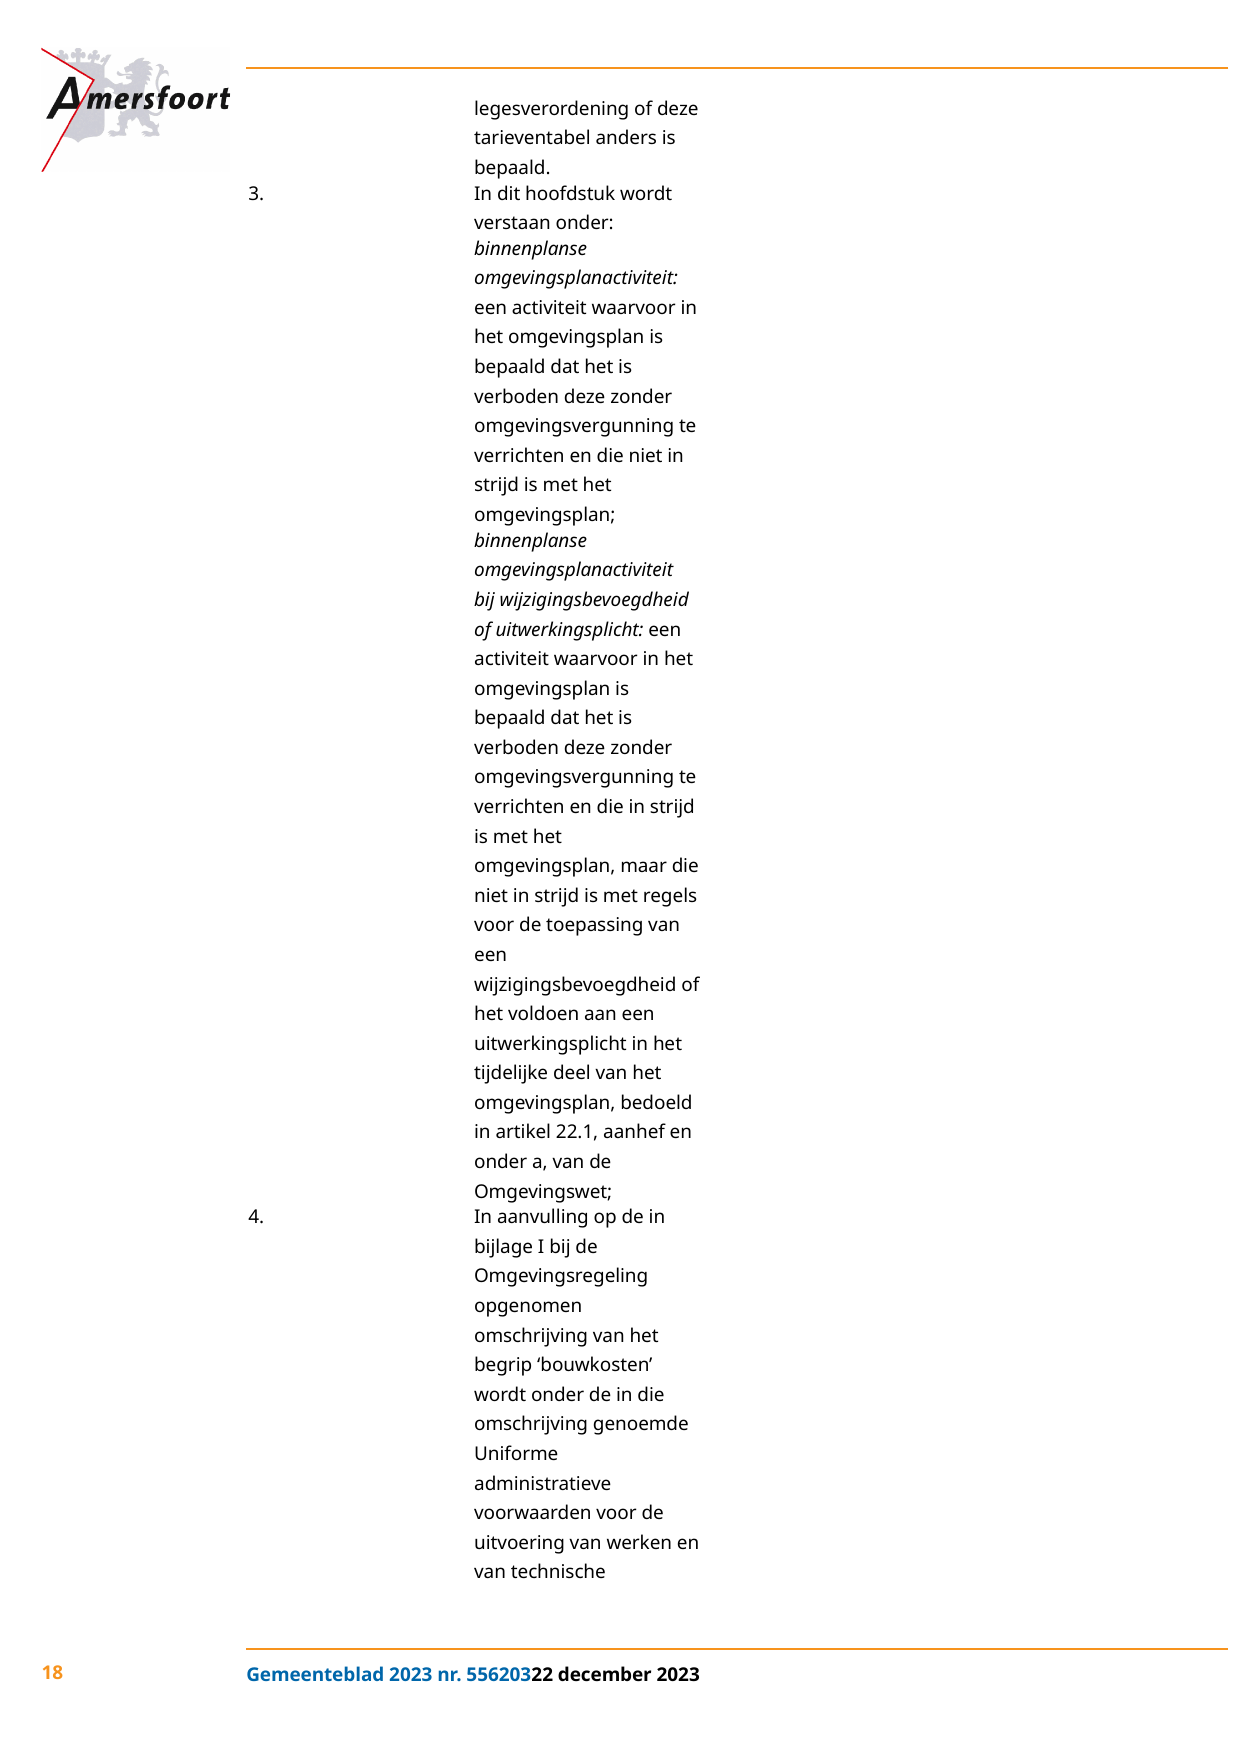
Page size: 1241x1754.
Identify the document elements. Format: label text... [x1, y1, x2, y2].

table_cell In dit hoofdstuk wordt verstaan onder: [474, 180, 700, 235]
table_cell 3. [248, 180, 474, 235]
table_cell binnenplanse omgevingsplanactiviteit bij wijzigingsbevoegdheid of uitwerkingsplicht: een activiteit waarvoor in het omgevingsplan is bepaald dat het is verboden deze zonder omgevingsvergunning te verrichten en die in strijd is met het omgevingsplan, maar die niet in strijd is met regels voor de toepassing van een wijzigingsbevoegdheid of het voldoen aan een uitwerkingsplicht in het tijdelijke deel van het omgevingsplan, bedoeld in artikel 22.1, aanhef en onder a, van de Omgevingswet; [474, 527, 700, 1203]
table_cell [700, 527, 926, 1203]
table_cell [248, 95, 474, 180]
table_cell In aanvulling op de in bijlage I bij de Omgevingsregeling opgenomen omschrijving van het begrip ‘bouwkosten’ wordt onder de in die omschrijving genoemde Uniforme administratieve voorwaarden voor de uitvoering van werken en van technische [474, 1204, 700, 1584]
table_cell [700, 95, 926, 180]
table_cell [926, 235, 1152, 527]
picture [41, 47, 231, 172]
table_cell binnenplanse omgevingsplanactiviteit: een activiteit waarvoor in het omgevingsplan is bepaald dat het is verboden deze zonder omgevingsvergunning te verrichten en die niet in strijd is met het omgevingsplan; [474, 235, 700, 527]
table_cell [926, 1204, 1152, 1584]
table_cell legesverordening of deze tarieventabel anders is bepaald. [474, 95, 700, 180]
table_cell [926, 180, 1152, 235]
table_cell 4. [248, 1204, 474, 1584]
table_cell [248, 235, 474, 527]
table_cell [700, 235, 926, 527]
table_cell [700, 1204, 926, 1584]
table_cell [926, 527, 1152, 1203]
table_cell [700, 180, 926, 235]
table_cell [248, 527, 474, 1203]
table_cell [926, 95, 1152, 180]
